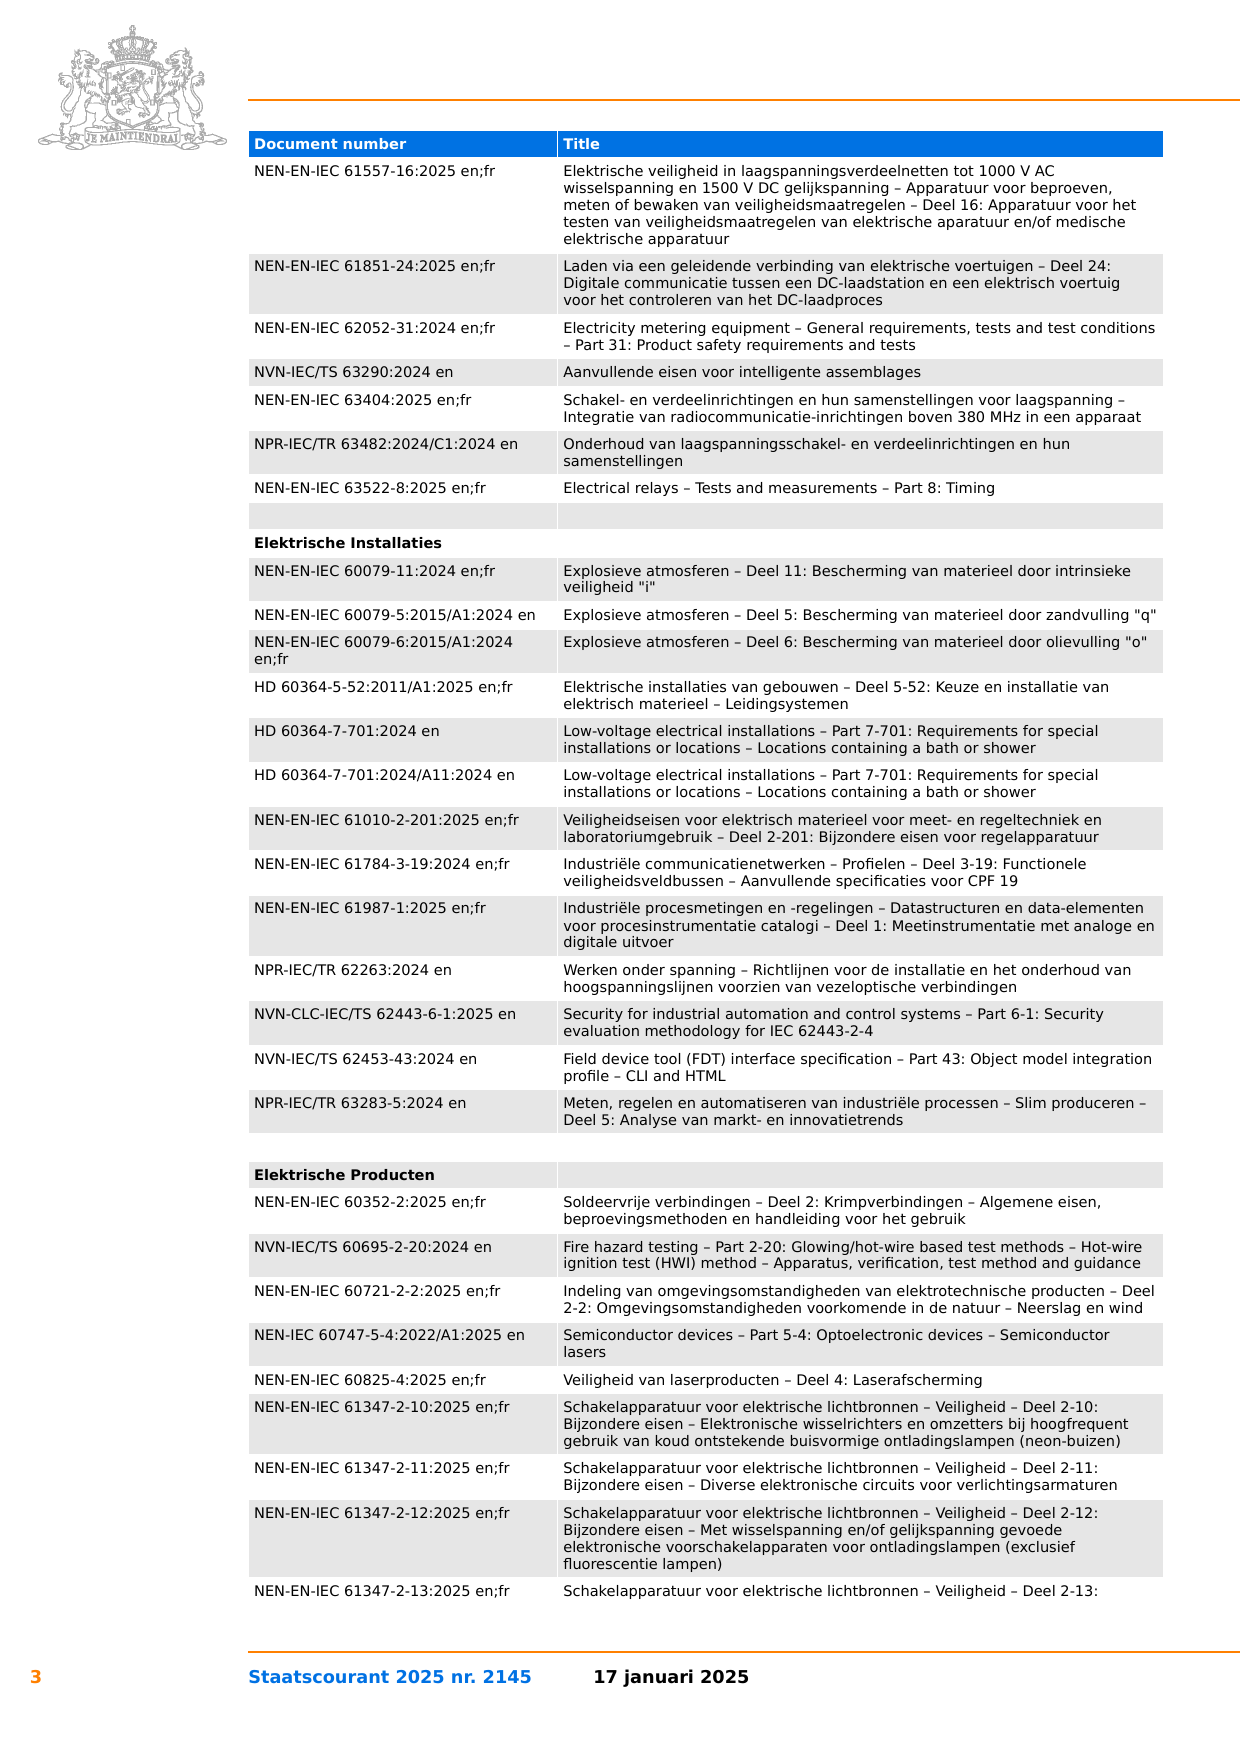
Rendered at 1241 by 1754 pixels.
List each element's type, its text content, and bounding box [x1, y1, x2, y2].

table_cell Schakelapparatuur voor elektrische lichtbronnen – Veiligheid – Deel 2-11: Bijzondere eisen – Diverse elektronische circuits voor verlichtingsarmaturen [558, 1456, 1163, 1499]
table_cell Electricity metering equipment – General requirements, tests and test conditions – Part 31: Product safety requirements and tests [558, 315, 1163, 358]
table_cell HD 60364-7-701:2024 en [249, 718, 557, 762]
table_cell Veiligheid van laserproducten – Deel 4: Laserafscherming [558, 1367, 1163, 1393]
table_cell NEN-EN-IEC 61347-2-13:2025 en;fr [249, 1578, 557, 1605]
table_cell HD 60364-7-701:2024/A11:2024 en [249, 763, 557, 806]
table_cell Semiconductor devices – Part 5-4: Optoelectronic devices – Semiconductor lasers [558, 1323, 1163, 1366]
table_cell Fire hazard testing – Part 2-20: Glowing/hot-wire based test methods – Hot-wire ignition test (HWI) method – Apparatus, verification, test method and guidance [558, 1234, 1163, 1277]
table_cell Indeling van omgevingsomstandigheden van elektrotechnische producten – Deel 2-2: Omgevingsomstandigheden voorkomende in de natuur – Neerslag en wind [558, 1278, 1163, 1321]
table_cell NEN-EN-IEC 61784-3-19:2024 en;fr [249, 851, 557, 895]
table_cell [558, 530, 1163, 557]
table_cell NVN-CLC-IEC/TS 62443-6-1:2025 en [249, 1001, 557, 1045]
table_cell [558, 1135, 1163, 1161]
table_cell Veiligheidseisen voor elektrisch materieel voor meet- en regeltechniek en laboratoriumgebruik – Deel 2-201: Bijzondere eisen voor regelapparatuur [558, 807, 1163, 850]
table_cell NEN-EN-IEC 61347-2-10:2025 en;fr [249, 1394, 557, 1454]
table_cell NVN-IEC/TS 63290:2024 en [249, 359, 557, 386]
table_cell NEN-EN-IEC 63522-8:2025 en;fr [249, 476, 557, 502]
table_cell Schakelapparatuur voor elektrische lichtbronnen – Veiligheid – Deel 2-13: [558, 1578, 1163, 1605]
table_cell NEN-EN-IEC 60721-2-2:2025 en;fr [249, 1278, 557, 1321]
table_cell Soldeervrije verbindingen – Deel 2: Krimpverbindingen – Algemene eisen, beproevingsmethoden en handleiding voor het gebruik [558, 1189, 1163, 1233]
table_cell Industriële procesmetingen en -regelingen – Datastructuren en data-elementen voor procesinstrumentatie catalogi – Deel 1: Meetinstrumentatie met analoge en digitale uitvoer [558, 896, 1163, 956]
table_cell NEN-EN-IEC 60079-6:2015/A1:2024 en;fr [249, 630, 557, 673]
table_cell NEN-EN-IEC 61851-24:2025 en;fr [249, 254, 557, 314]
table_cell NVN-IEC/TS 60695-2-20:2024 en [249, 1234, 557, 1277]
table_cell Elektrische veiligheid in laagspanningsverdeelnetten tot 1000 V AC wisselspanning en 1500 V DC gelijkspanning – Apparatuur voor beproeven, meten of bewaken van veiligheidsmaatregelen – Deel 16: Apparatuur voor het testen van veiligheidsmaatregelen van elektrische aparatuur en/of medische elektrische apparatuur [558, 158, 1163, 253]
table_header Document number [249, 131, 557, 157]
table_cell Elektrische installaties van gebouwen – Deel 5-52: Keuze en installatie van elektrisch materieel – Leidingsystemen [558, 674, 1163, 717]
table_cell NEN-EN-IEC 60079-11:2024 en;fr [249, 558, 557, 601]
table_cell Aanvullende eisen voor intelligente assemblages [558, 359, 1163, 386]
table_cell NEN-EN-IEC 61557-16:2025 en;fr [249, 158, 557, 253]
table_cell NEN-EN-IEC 62052-31:2024 en;fr [249, 315, 557, 358]
table_cell Low-voltage electrical installations – Part 7-701: Requirements for special installations or locations – Locations containing a bath or shower [558, 718, 1163, 762]
table_cell Werken onder spanning – Richtlijnen voor de installatie en het onderhoud van hoogspanningslijnen voorzien van vezeloptische verbindingen [558, 957, 1163, 1000]
table_cell Meten, regelen en automatiseren van industriële processen – Slim produceren – Deel 5: Analyse van markt- en innovatietrends [558, 1090, 1163, 1133]
table_cell Schakelapparatuur voor elektrische lichtbronnen – Veiligheid – Deel 2-10: Bijzondere eisen – Elektronische wisselrichters en omzetters bij hoogfrequent gebruik van koud ontstekende buisvormige ontladingslampen (neon-buizen) [558, 1394, 1163, 1454]
picture [38, 25, 227, 150]
table_cell NVN-IEC/TS 62453-43:2024 en [249, 1046, 557, 1089]
table_cell NPR-IEC/TR 62263:2024 en [249, 957, 557, 1000]
table_cell Elektrische Installaties [249, 530, 557, 557]
table_cell Onderhoud van laagspanningsschakel- en verdeelinrichtingen en hun samenstellingen [558, 431, 1163, 474]
table_cell Schakel- en verdeelinrichtingen en hun samenstellingen voor laagspanning – Integratie van radiocommunicatie-inrichtingen boven 380 MHz in een apparaat [558, 387, 1163, 430]
table_cell Electrical relays – Tests and measurements – Part 8: Timing [558, 476, 1163, 502]
table_cell [558, 1162, 1163, 1188]
table_cell Elektrische Producten [249, 1162, 557, 1188]
table_cell NEN-EN-IEC 61987-1:2025 en;fr [249, 896, 557, 956]
table_cell NEN-EN-IEC 61347-2-11:2025 en;fr [249, 1456, 557, 1499]
table_cell NEN-IEC 60747-5-4:2022/A1:2025 en [249, 1323, 557, 1366]
table_cell Explosieve atmosferen – Deel 6: Bescherming van materieel door olievulling "o" [558, 630, 1163, 673]
table_cell Field device tool (FDT) interface specification – Part 43: Object model integration profile – CLI and HTML [558, 1046, 1163, 1089]
table_cell HD 60364-5-52:2011/A1:2025 en;fr [249, 674, 557, 717]
table_cell NEN-EN-IEC 61347-2-12:2025 en;fr [249, 1500, 557, 1577]
table_cell NEN-EN-IEC 60079-5:2015/A1:2024 en [249, 602, 557, 628]
table_cell Laden via een geleidende verbinding van elektrische voertuigen – Deel 24: Digitale communicatie tussen een DC-laadstation en een elektrisch voertuig voor het controleren van het DC-laadproces [558, 254, 1163, 314]
table_cell Schakelapparatuur voor elektrische lichtbronnen – Veiligheid – Deel 2-12: Bijzondere eisen – Met wisselspanning en/of gelijkspanning gevoede elektronische voorschakelapparaten voor ontladingslampen (exclusief fluorescentie lampen) [558, 1500, 1163, 1577]
table_header Title [558, 131, 1163, 157]
table_cell NPR-IEC/TR 63482:2024/C1:2024 en [249, 431, 557, 474]
table_cell NEN-EN-IEC 60825-4:2025 en;fr [249, 1367, 557, 1393]
table_cell [558, 503, 1163, 529]
table_cell [249, 503, 557, 529]
table_cell NPR-IEC/TR 63283-5:2024 en [249, 1090, 557, 1133]
table_cell Explosieve atmosferen – Deel 11: Bescherming van materieel door intrinsieke veiligheid "i" [558, 558, 1163, 601]
table_cell Low-voltage electrical installations – Part 7-701: Requirements for special installations or locations – Locations containing a bath or shower [558, 763, 1163, 806]
table_cell NEN-EN-IEC 63404:2025 en;fr [249, 387, 557, 430]
table_cell NEN-EN-IEC 60352-2:2025 en;fr [249, 1189, 557, 1233]
table_cell Industriële communicatienetwerken – Profielen – Deel 3-19: Functionele veiligheidsveldbussen – Aanvullende specificaties voor CPF 19 [558, 851, 1163, 895]
table_cell Security for industrial automation and control systems – Part 6-1: Security evaluation methodology for IEC 62443-2-4 [558, 1001, 1163, 1045]
table_cell NEN-EN-IEC 61010-2-201:2025 en;fr [249, 807, 557, 850]
table_cell [249, 1135, 557, 1161]
table_cell Explosieve atmosferen – Deel 5: Bescherming van materieel door zandvulling "q" [558, 602, 1163, 628]
